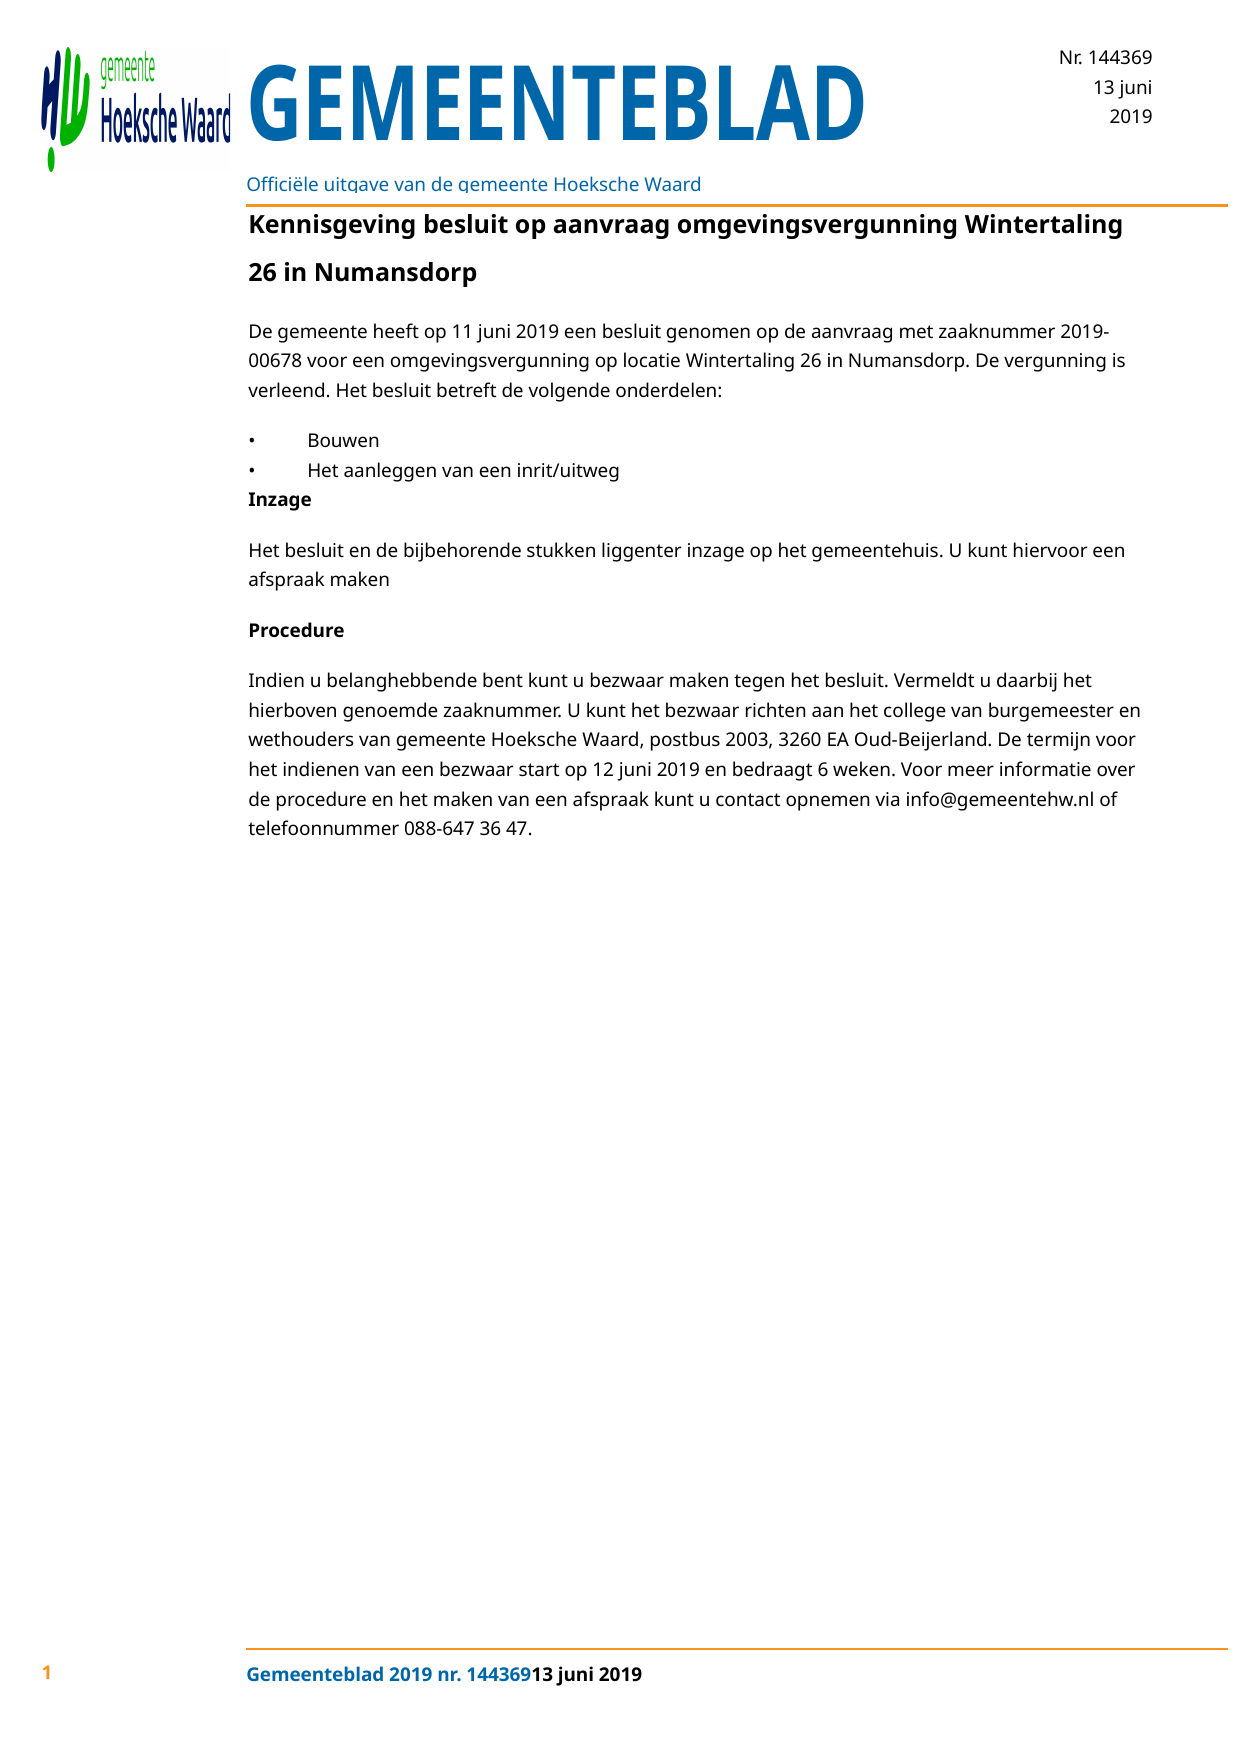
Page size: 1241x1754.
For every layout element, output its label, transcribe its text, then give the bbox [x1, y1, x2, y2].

list Bouwen [248, 427, 1152, 453]
text De gemeente heeft op 11 juni 2019 een besluit genomen op de aanvraag met zaaknummer 2019-00678 voor een omgevingsvergunning op locatie Wintertaling 26 in Numansdorp. De vergunning is verleend. Het besluit betreft de volgende onderdelen: [248, 318, 1152, 403]
list Het aanleggen van een inrit/uitweg [248, 457, 1152, 483]
text Procedure [248, 617, 1152, 643]
text Kennisgeving besluit op aanvraag omgevingsvergunning Wintertaling 26 in Numansdorp [248, 207, 1152, 288]
text Het besluit en de bijbehorende stukken liggenter inzage op het gemeentehuis. U kunt hiervoor een afspraak maken [248, 537, 1152, 592]
text Indien u belanghebbende bent kunt u bezwaar maken tegen het besluit. Vermeldt u daarbij het hierboven genoemde zaaknummer. U kunt het bezwaar richten aan het college van burgemeester en wethouders van gemeente Hoeksche Waard, postbus 2003, 3260 EA Oud-Beijerland. De termijn voor het indienen van een bezwaar start op 12 juni 2019 en bedraagt 6 weken. Voor meer informatie over de procedure en het maken van een afspraak kunt u contact opnemen via info@gemeentehw.nl of telefoonnummer 088-647 36 47. [248, 667, 1152, 841]
picture [41, 47, 231, 172]
text Inzage [248, 487, 1152, 512]
